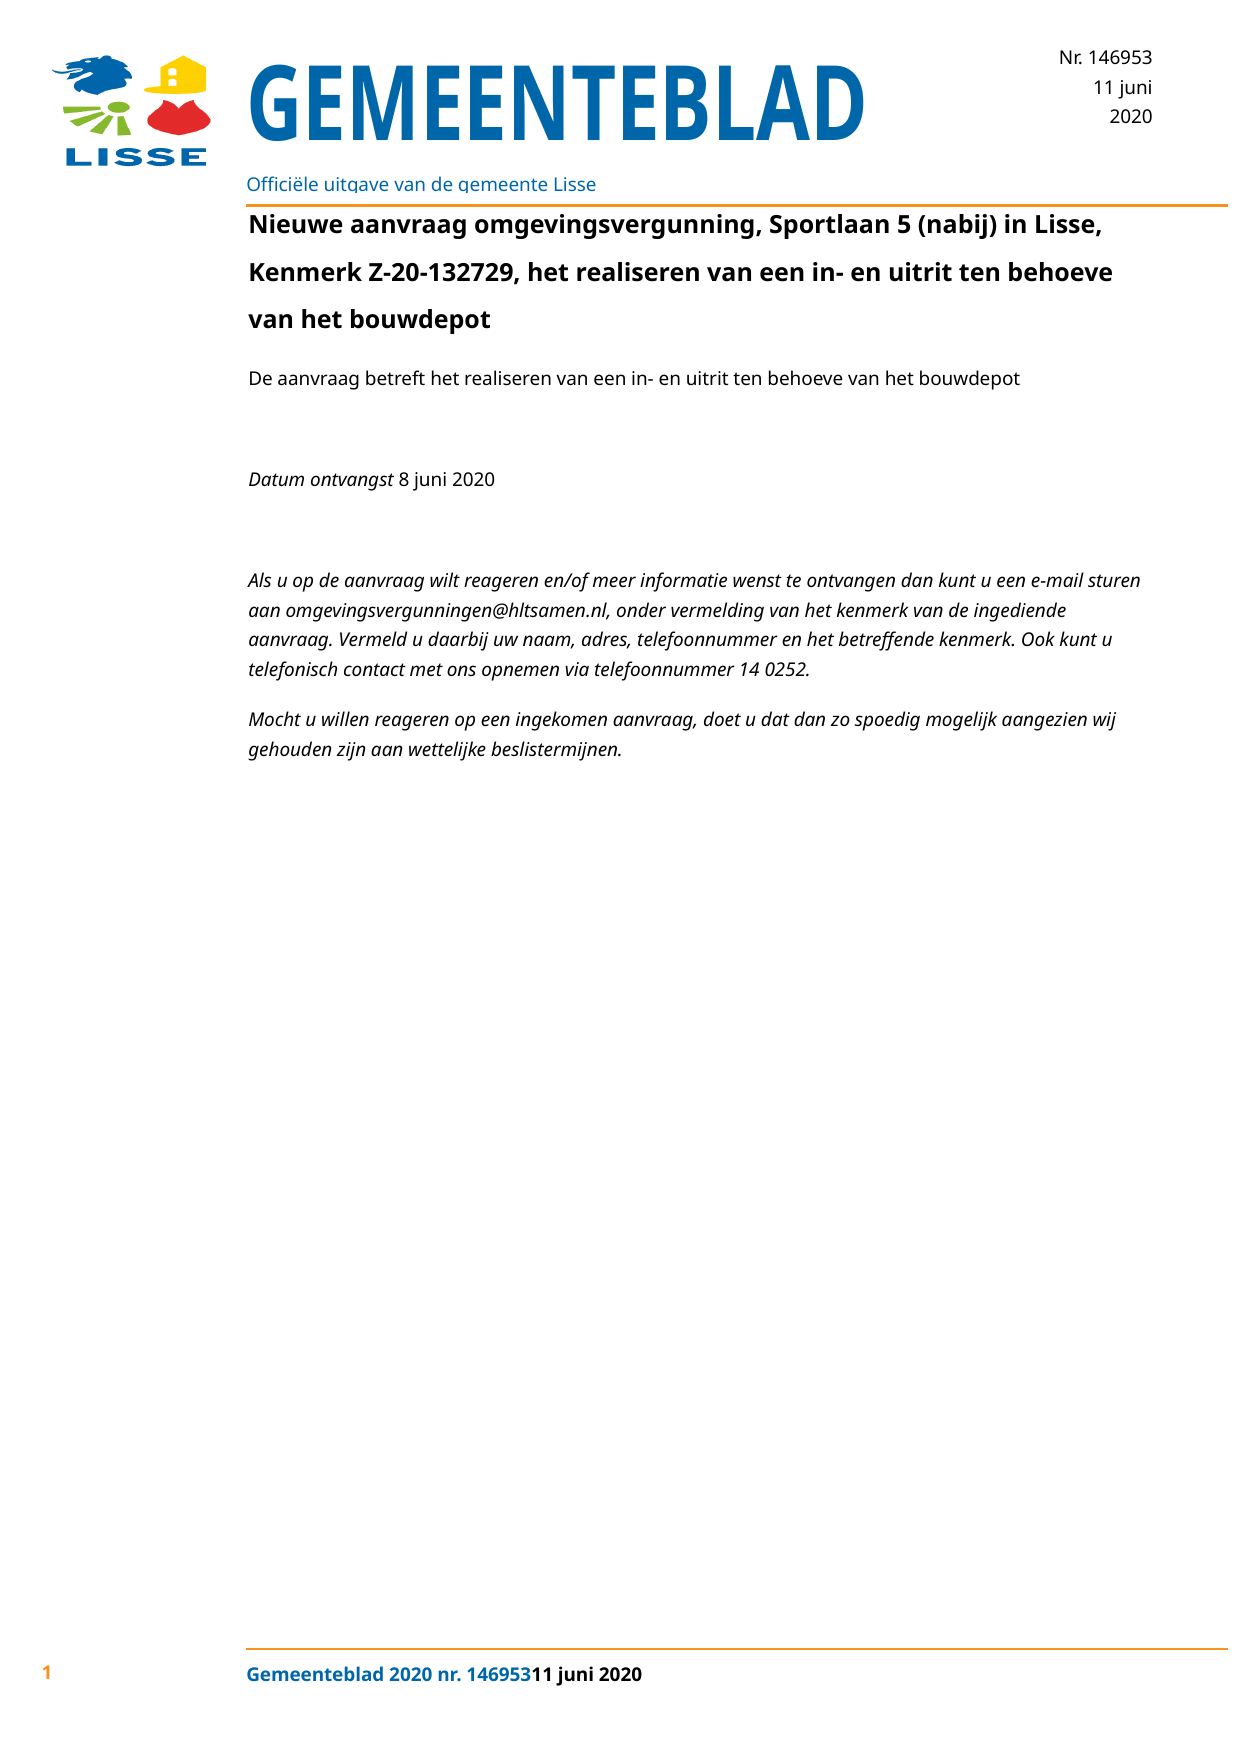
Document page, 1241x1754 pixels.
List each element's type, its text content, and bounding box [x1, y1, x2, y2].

text Mocht u willen reageren op een ingekomen aanvraag, doet u dat dan zo spoedig mogelijk aangezien wij gehouden zijn aan wettelijke beslistermijnen. [248, 706, 1152, 762]
text Datum ontvangst 8 juni 2020 [248, 466, 1152, 492]
text De aanvraag betreft het realiseren van een in- en uitrit ten behoeve van het bouwdepot [248, 366, 1152, 391]
text Als u op de aanvraag wilt reageren en/of meer informatie wenst te ontvangen dan kunt u een e-mail sturen aan omgevingsvergunningen@hltsamen.nl, onder vermelding van het kenmerk van de ingediende aanvraag. Vermeld u daarbij uw naam, adres, telefoonnummer en het betreffende kenmerk. Ook kunt u telefonisch contact met ons opnemen via telefoonnummer 14 0252. [248, 567, 1152, 682]
picture [41, 47, 231, 172]
text Nieuwe aanvraag omgevingsvergunning, Sportlaan 5 (nabij) in Lisse, Kenmerk Z-20-132729, het realiseren van een in- en uitrit ten behoeve van het bouwdepot [248, 207, 1152, 336]
